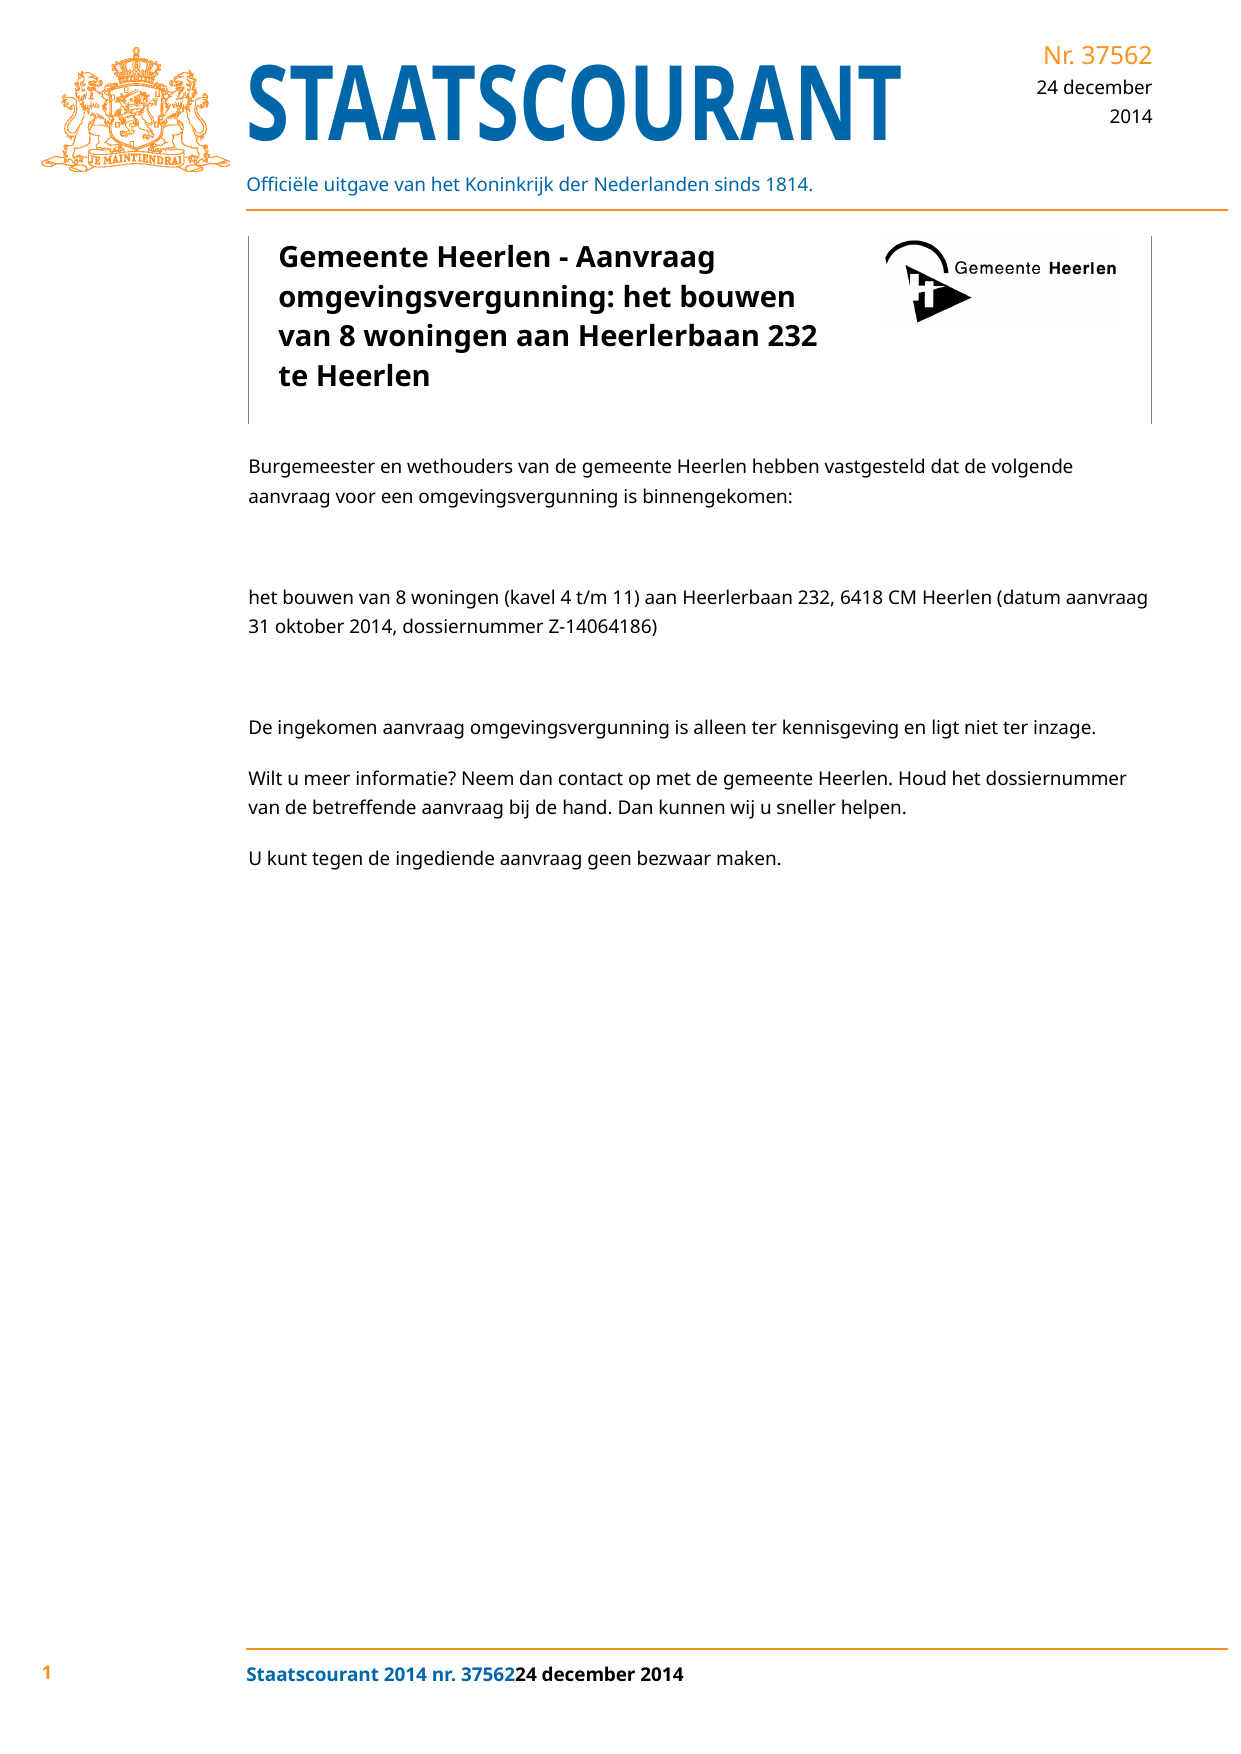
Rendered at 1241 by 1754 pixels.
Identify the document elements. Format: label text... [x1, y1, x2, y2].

picture [882, 236, 1119, 325]
text U kunt tegen de ingediende aanvraag geen bezwaar maken. [248, 845, 1152, 871]
text het bouwen van 8 woningen (kavel 4 t/m 11) aan Heerlerbaan 232, 6418 CM Heerlen (datum aanvraag 31 oktober 2014, dossiernummer Z-14064186) [248, 584, 1152, 639]
table_header [850, 236, 1151, 424]
text Wilt u meer informatie? Neem dan contact op met de gemeente Heerlen. Houd het dossiernummer van de betreffende aanvraag bij de hand. Dan kunnen wij u sneller helpen. [248, 765, 1152, 820]
table_header Gemeente Heerlen - Aanvraag omgevingsvergunning: het bouwen van 8 woningen aan Heerlerbaan 232 te Heerlen [249, 236, 850, 424]
picture [41, 47, 231, 172]
text De ingekomen aanvraag omgevingsvergunning is alleen ter kennisgeving en ligt niet ter inzage. [248, 714, 1152, 740]
text Burgemeester en wethouders van de gemeente Heerlen hebben vastgesteld dat de volgende aanvraag voor een omgevingsvergunning is binnengekomen: [248, 454, 1152, 509]
